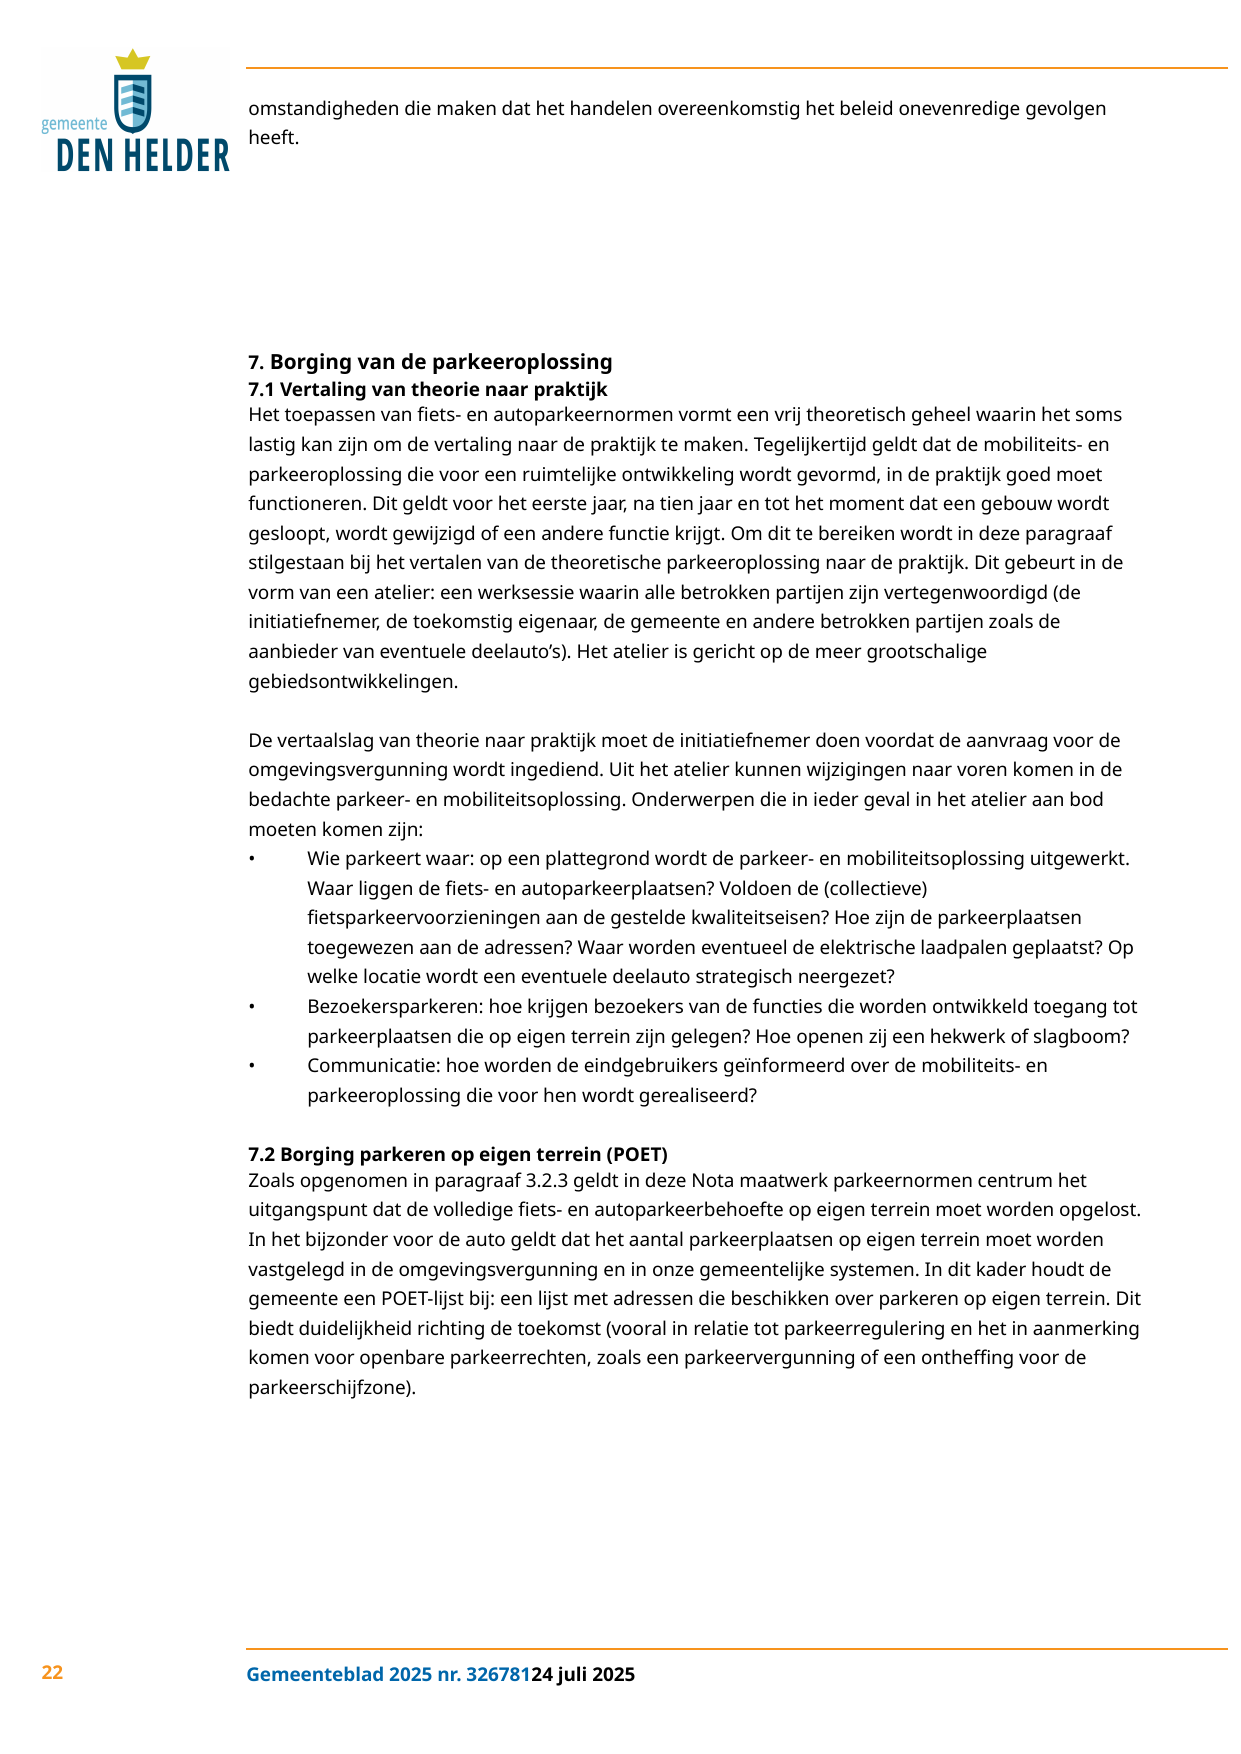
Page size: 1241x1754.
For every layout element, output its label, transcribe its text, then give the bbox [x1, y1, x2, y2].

text 7.2 Borging parkeren op eigen terrein (POET) [248, 1141, 1152, 1167]
picture [41, 47, 231, 172]
text Zoals opgenomen in paragraaf 3.2.3 geldt in deze Nota maatwerk parkeernormen centrum het uitgangspunt dat de volledige fiets- en autoparkeerbehoefte op eigen terrein moet worden opgelost. In het bijzonder voor de auto geldt dat het aantal parkeerplaatsen op eigen terrein moet worden vastgelegd in de omgevingsvergunning en in onze gemeentelijke systemen. In dit kader houdt de gemeente een POET-lijst bij: een lijst met adressen die beschikken over parkeren op eigen terrein. Dit biedt duidelijkheid richting de toekomst (vooral in relatie tot parkeerregulering en het in aanmerking komen voor openbare parkeerrechten, zoals een parkeervergunning of een ontheffing voor de parkeerschijfzone). [248, 1167, 1152, 1400]
text 7. Borging van de parkeeroplossing [248, 347, 1152, 376]
list Communicatie: hoe worden de eindgebruikers geïnformeerd over de mobiliteits- en parkeeroplossing die voor hen wordt gerealiseerd? [248, 1052, 1152, 1108]
picture [182, 144, 187, 165]
picture [100, 154, 106, 172]
list Wie parkeert waar: op een plattegrond wordt de parkeer- en mobiliteitsoplossing uitgewerkt. Waar liggen de fiets- en autoparkeerplaatsen? Voldoen de (collectieve) fietsparkeervoorzieningen aan de gestelde kwaliteitseisen? Hoe zijn de parkeerplaatsen toegewezen aan de adressen? Waar worden eventueel de elektrische laadpalen geplaatst? Op welke locatie wordt een eventuele deelauto strategisch neergezet? [248, 845, 1152, 989]
text omstandigheden die maken dat het handelen overeenkomstig het beleid onevenredige gevolgen heeft. [248, 95, 1152, 150]
list Bezoekersparkeren: hoe krijgen bezoekers van de functies die worden ontwikkeld toegang tot parkeerplaatsen die op eigen terrein zijn gelegen? Hoe openen zij een hekwerk of slagboom? [248, 993, 1152, 1049]
text De vertaalslag van theorie naar praktijk moet de initiatiefnemer doen voordat de aanvraag voor de omgevingsvergunning wordt ingediend. Uit het atelier kunnen wijzigingen naar voren komen in de bedachte parkeer- en mobiliteitsoplossing. Onderwerpen die in ieder geval in het atelier aan bod moeten komen zijn: [248, 727, 1152, 842]
picture [130, 157, 135, 172]
text 7.1 Vertaling van theorie naar praktijk [248, 376, 1152, 402]
text Het toepassen van fiets- en autoparkeernormen vormt een vrij theoretisch geheel waarin het soms lastig kan zijn om de vertaling naar de praktijk te maken. Tegelijkertijd geldt dat de mobiliteits- en parkeeroplossing die voor een ruimtelijke ontwikkeling wordt gevormd, in de praktijk goed moet functioneren. Dit geldt voor het eerste jaar, na tien jaar en tot het moment dat een gebouw wordt gesloopt, wordt gewijzigd of een andere functie krijgt. Om dit te bereiken wordt in deze paragraaf stilgestaan bij het vertalen van de theoretische parkeeroplossing naar de praktijk. Dit gebeurt in de vorm van een atelier: een werksessie waarin alle betrokken partijen zijn vertegenwoordigd (de initiatiefnemer, de toekomstig eigenaar, de gemeente en andere betrokken partijen zoals de aanbieder van eventuele deelauto’s). Het atelier is gericht op de meer grootschalige gebiedsontwikkelingen. [248, 402, 1152, 694]
picture [63, 144, 68, 165]
picture [220, 160, 224, 172]
